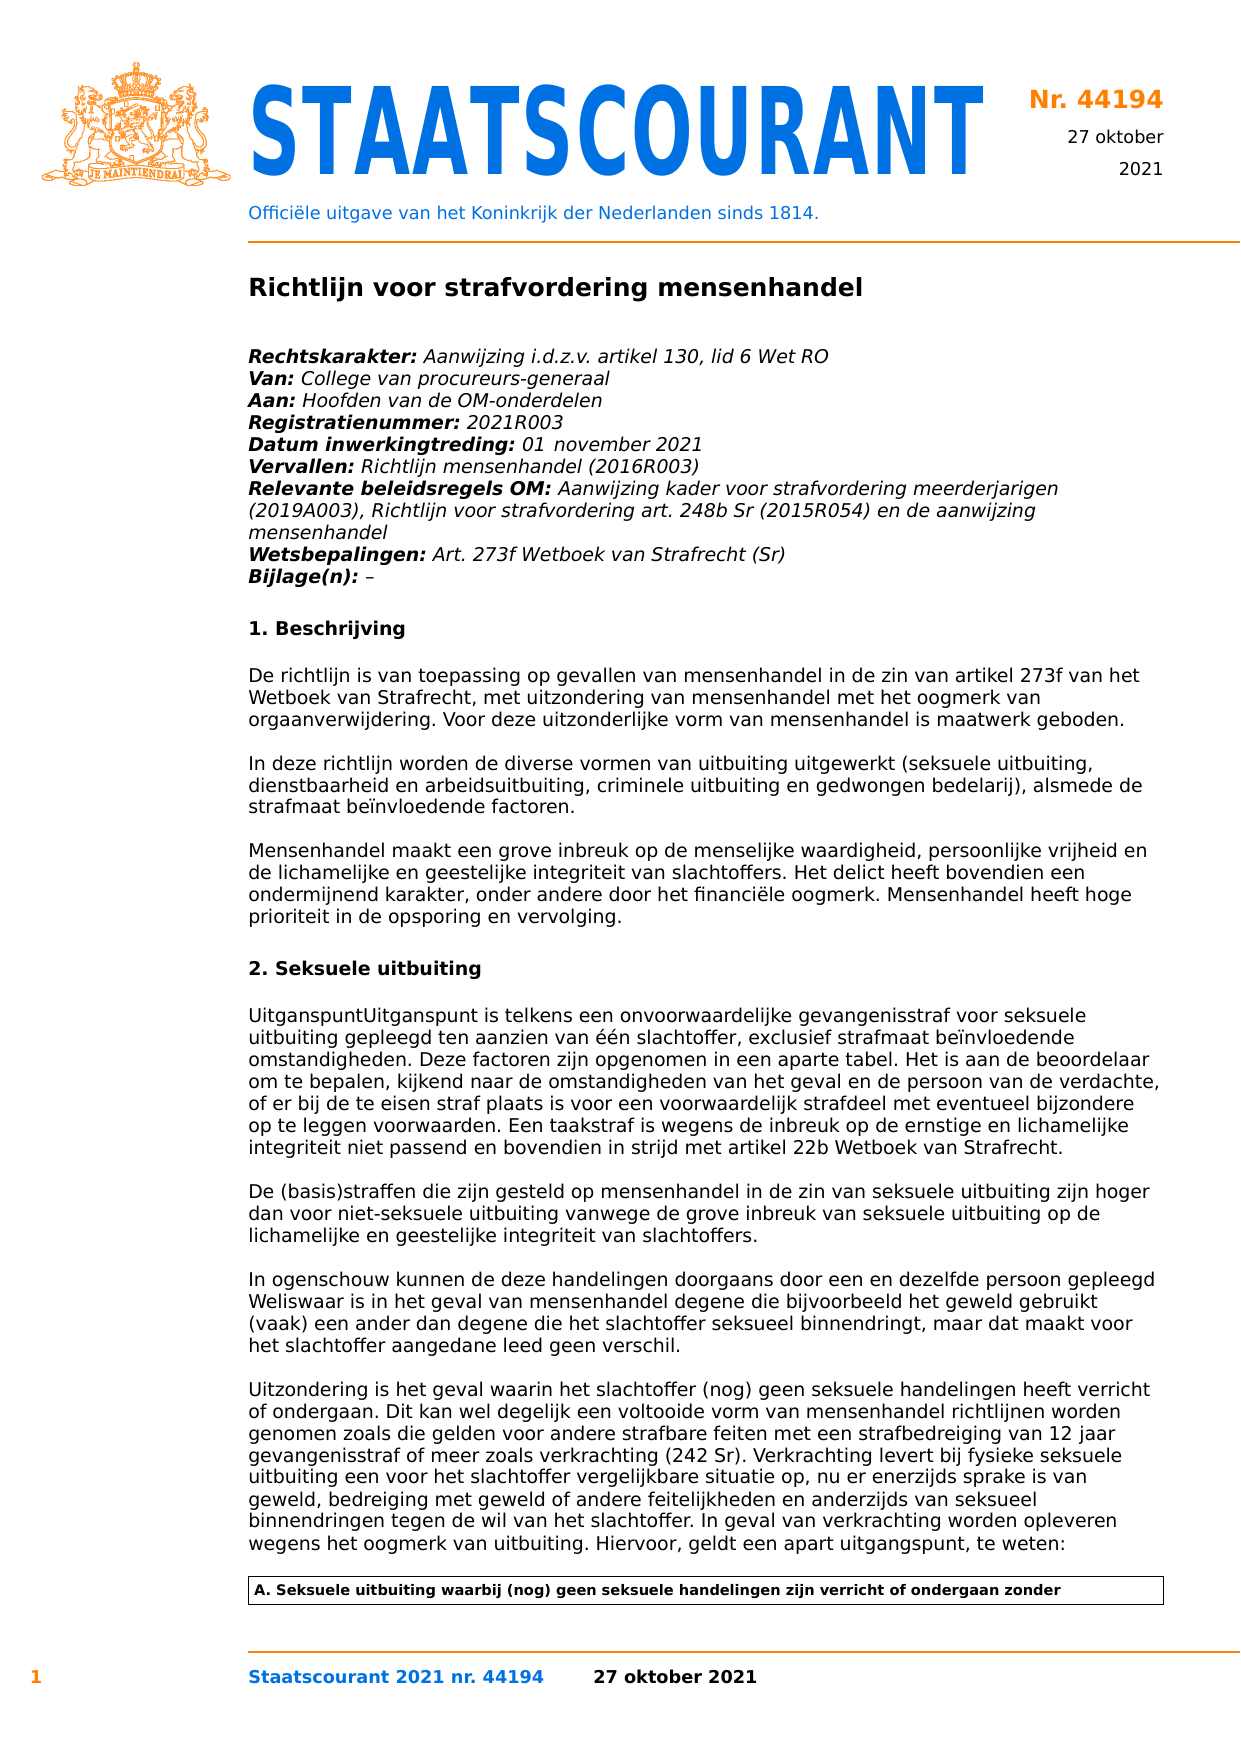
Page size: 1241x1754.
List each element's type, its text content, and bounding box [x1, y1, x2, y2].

text Registratienummer: 2021R003 [248, 412, 1163, 434]
subtitle 2. Seksuele uitbuiting [248, 958, 1163, 980]
text Wetsbepalingen: Art. 273f Wetboek van Strafrecht (Sr) [248, 544, 1163, 566]
table_header STAATSCOURANT [248, 62, 998, 203]
table_header Nr. 44194 [998, 62, 1240, 121]
picture [41, 62, 231, 186]
text Rechtskarakter: Aanwijzing i.d.z.v. artikel 130, lid 6 Wet RO [248, 346, 1163, 368]
text UitganspuntUitganspunt is telkens een onvoorwaardelijke gevangenisstraf voor seksuele uitbuiting gepleegd ten aanzien van één slachtoffer, exclusief strafmaat beïnvloedende omstandigheden. Deze factoren zijn opgenomen in een aparte tabel. Het is aan de beoordelaar om te bepalen, kijkend naar de omstandigheden van het geval en de persoon van de verdachte, of er bij de te eisen straf plaats is voor een voorwaardelijk strafdeel met eventueel bijzondere op te leggen voorwaarden. Een taakstraf is wegens de inbreuk op de ernstige en lichamelijke integriteit niet passend en bovendien in strijd met artikel 22b Wetboek van Strafrecht. [248, 1005, 1163, 1159]
subtitle 1. Beschrijving [248, 618, 1163, 640]
text De richtlijn is van toepassing op gevallen van mensenhandel in de zin van artikel 273f van het Wetboek van Strafrecht, met uitzondering van mensenhandel met het oogmerk van orgaanverwijdering. Voor deze uitzonderlijke vorm van mensenhandel is maatwerk geboden. [248, 665, 1163, 731]
text Uitzondering is het geval waarin het slachtoffer (nog) geen seksuele handelingen heeft verricht of ondergaan. Dit kan wel degelijk een voltooide vorm van mensenhandel richtlijnen worden genomen zoals die gelden voor andere strafbare feiten met een strafbedreiging van 12 jaar gevangenisstraf of meer zoals verkrachting (242 Sr). Verkrachting levert bij fysieke seksuele uitbuiting een voor het slachtoffer vergelijkbare situatie op, nu er enerzijds sprake is van geweld, bedreiging met geweld of andere feitelijkheden en anderzijds van seksueel binnendringen tegen de wil van het slachtoffer. In geval van verkrachting worden opleveren wegens het oogmerk van uitbuiting. Hiervoor, geldt een apart uitgangspunt, te weten: [248, 1378, 1163, 1554]
table_cell Officiële uitgave van het Koninkrijk der Nederlanden sinds 1814. [248, 203, 1240, 241]
text De (basis)straffen die zijn gesteld op mensenhandel in de zin van seksuele uitbuiting zijn hoger dan voor niet-seksuele uitbuiting vanwege de grove inbreuk van seksuele uitbuiting op de lichamelijke en geestelijke integriteit van slachtoffers. [248, 1181, 1163, 1247]
text Bijlage(n): – [248, 566, 1163, 588]
text Van: College van procureurs-generaal [248, 368, 1163, 390]
subtitle Richtlijn voor strafvordering mensenhandel [248, 273, 1163, 302]
table_cell 27 oktober [998, 121, 1240, 153]
text Relevante beleidsregels OM: Aanwijzing kader voor strafvordering meerderjarigen (2019A003), Richtlijn voor strafvordering art. 248b Sr (2015R054) en de aanwijzing mensenhandel [248, 478, 1163, 544]
text Mensenhandel maakt een grove inbreuk op de menselijke waardigheid, persoonlijke vrijheid en de lichamelijke en geestelijke integriteit van slachtoffers. Het delict heeft bovendien een ondermijnend karakter, onder andere door het financiële oogmerk. Mensenhandel heeft hoge prioriteit in de opsporing en vervolging. [248, 840, 1163, 928]
table_cell 2021 [998, 153, 1240, 203]
text In ogenschouw kunnen de deze handelingen doorgaans door een en dezelfde persoon gepleegd Weliswaar is in het geval van mensenhandel degene die bijvoorbeeld het geweld gebruikt (vaak) een ander dan degene die het slachtoffer seksueel binnendringt, maar dat maakt voor het slachtoffer aangedane leed geen verschil. [248, 1269, 1163, 1357]
table_header [25, 62, 248, 241]
text Aan: Hoofden van de OM-onderdelen [248, 390, 1163, 412]
text In deze richtlijn worden de diverse vormen van uitbuiting uitgewerkt (seksuele uitbuiting, dienstbaarheid en arbeidsuitbuiting, criminele uitbuiting en gedwongen bedelarij), alsmede de strafmaat beïnvloedende factoren. [248, 752, 1163, 818]
text Datum inwerkingtreding: 01 november 2021 [248, 434, 1163, 456]
table_header A. Seksuele uitbuiting waarbij (nog) geen seksuele handelingen zijn verricht of ondergaan zonder [249, 1577, 1163, 1604]
text Vervallen: Richtlijn mensenhandel (2016R003) [248, 456, 1163, 478]
